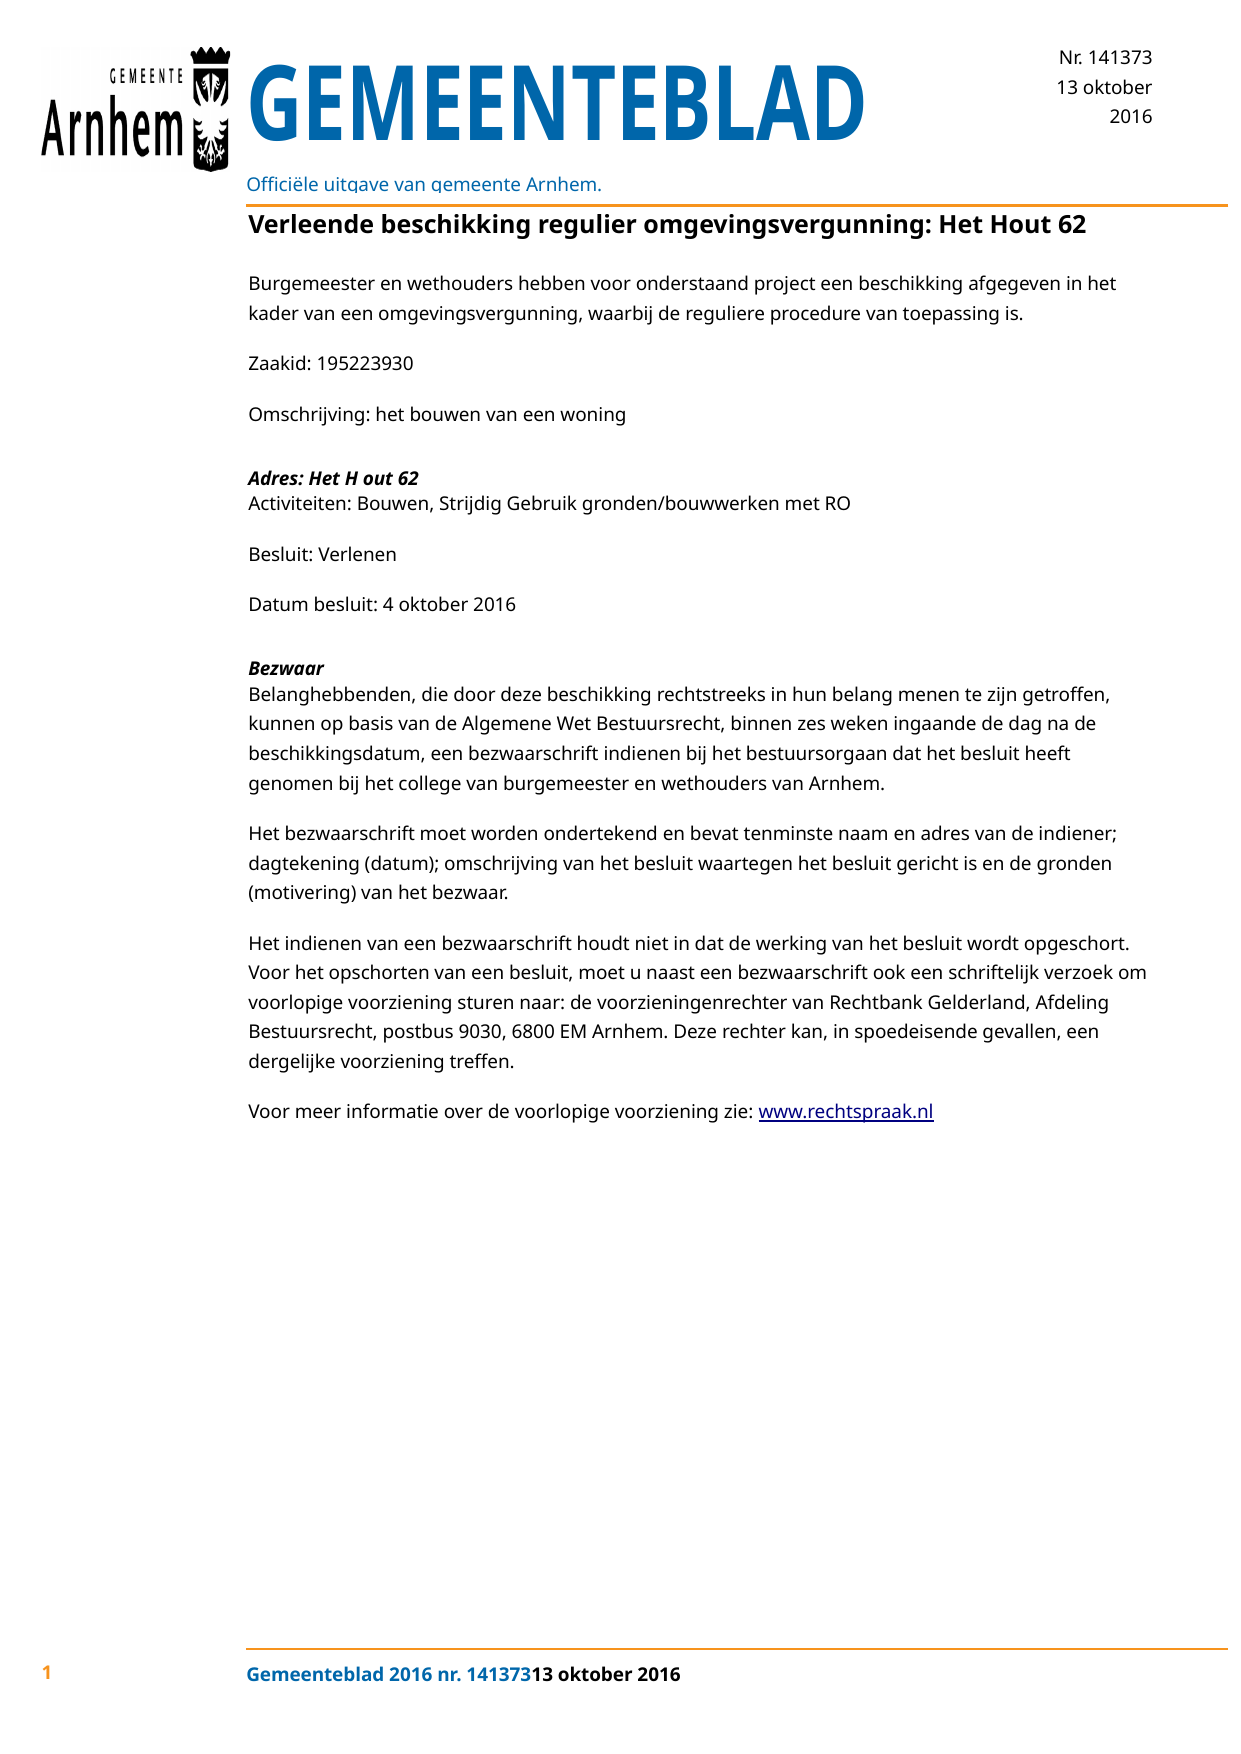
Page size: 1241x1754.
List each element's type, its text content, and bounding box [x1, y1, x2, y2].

text Voor meer informatie over de voorlopige voorziening zie: www.rechtspraak.nl [248, 1098, 1152, 1124]
text Belanghebbenden, die door deze beschikking rechtstreeks in hun belang menen te zijn getroffen, kunnen op basis van de Algemene Wet Bestuursrecht, binnen zes weken ingaande de dag na de beschikkingsdatum, een bezwaarschrift indienen bij het bestuursorgaan dat het besluit heeft genomen bij het college van burgemeester en wethouders van Arnhem. [248, 681, 1152, 795]
text Activiteiten: Bouwen, Strijdig Gebruik gronden/bouwwerken met RO [248, 490, 1152, 516]
text Burgemeester en wethouders hebben voor onderstaand project een beschikking afgegeven in het kader van een omgevingsvergunning, waarbij de reguliere procedure van toepassing is. [248, 270, 1152, 326]
picture [41, 47, 231, 172]
text Zaakid: 195223930 [248, 350, 1152, 376]
text Bezwaar [248, 655, 1152, 681]
text Het bezwaarschrift moet worden ondertekend en bevat tenminste naam en adres van de indiener; dagtekening (datum); omschrijving van het besluit waartegen het besluit gericht is en de gronden (motivering) van het bezwaar. [248, 820, 1152, 905]
text Besluit: Verlenen [248, 541, 1152, 567]
text Verleende beschikking regulier omgevingsvergunning: Het Hout 62 [248, 207, 1152, 241]
text Omschrijving: het bouwen van een woning [248, 401, 1152, 426]
text Het indienen van een bezwaarschrift houdt niet in dat de werking van het besluit wordt opgeschort. Voor het opschorten van een besluit, moet u naast een bezwaarschrift ook een schriftelijk verzoek om voorlopige voorziening sturen naar: de voorzieningenrechter van Rechtbank Gelderland, Afdeling Bestuursrecht, postbus 9030, 6800 EM Arnhem. Deze rechter kan, in spoedeisende gevallen, een dergelijke voorziening treffen. [248, 930, 1152, 1074]
text Datum besluit: 4 oktober 2016 [248, 591, 1152, 617]
text Adres: Het H out 62 [248, 465, 1152, 490]
